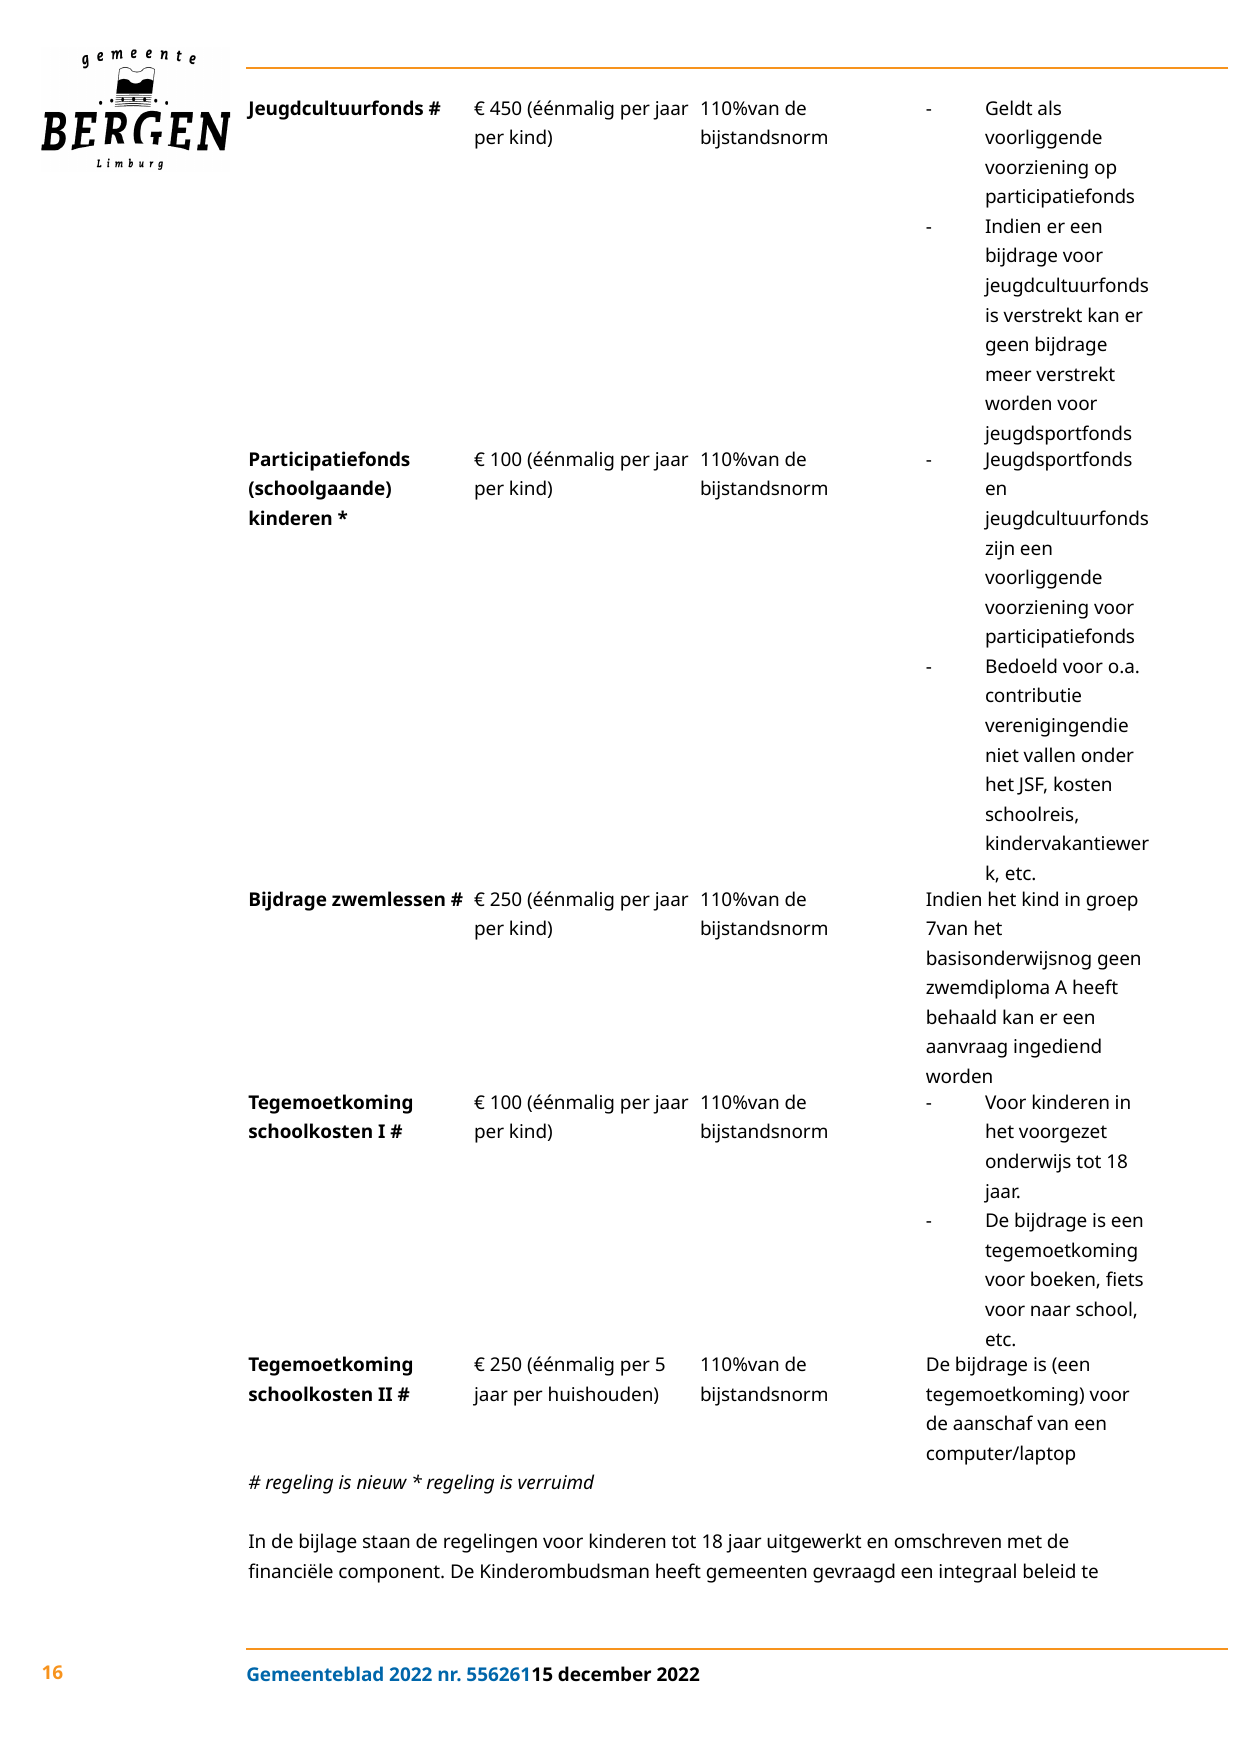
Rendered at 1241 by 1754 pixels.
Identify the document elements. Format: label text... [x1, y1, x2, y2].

table_cell € 100 (éénmalig per jaar per kind) [474, 446, 700, 886]
table_cell € 450 (éénmalig per jaar per kind) [474, 95, 700, 446]
table_cell Bijdrage zwemlessen # [248, 886, 474, 1089]
table_cell € 250 (éénmalig per jaar per kind) [474, 886, 700, 1089]
table_cell Jeugdcultuurfonds # [248, 95, 474, 446]
table_cell 110%van de bijstandsnorm [700, 886, 926, 1089]
table_cell De bijdrage is (een tegemoetkoming) voor de aanschaf van een computer/laptop [926, 1351, 1152, 1466]
table_cell 110%van de bijstandsnorm [700, 446, 926, 886]
table_cell 110%van de bijstandsnorm [700, 1089, 926, 1351]
picture [41, 47, 231, 172]
table_cell Jeugdsportfonds en jeugdcultuurfonds zijn een voorliggende voorziening voor participatiefonds Bedoeld voor o.a. contributie verenigingendie niet vallen onder het JSF, kosten schoolreis, kindervakantiewerk, etc. [926, 446, 1152, 886]
table_cell € 250 (éénmalig per 5 jaar per huishouden) [474, 1351, 700, 1466]
text In de bijlage staan de regelingen voor kinderen tot 18 jaar uitgewerkt en omschreven met de financiële component. De Kinderombudsman heeft gemeenten gevraagd een integraal beleid te [248, 1528, 1152, 1584]
table_cell Tegemoetkoming schoolkosten II # [248, 1351, 474, 1466]
text # regeling is nieuw * regeling is verruimd [248, 1469, 1152, 1495]
table_cell Geldt als voorliggende voorziening op participatiefonds Indien er een bijdrage voor jeugdcultuurfonds is verstrekt kan er geen bijdrage meer verstrekt worden voor jeugdsportfonds [926, 95, 1152, 446]
table_cell Tegemoetkoming schoolkosten I # [248, 1089, 474, 1351]
table_cell Indien het kind in groep 7van het basisonderwijsnog geen zwemdiploma A heeft behaald kan er een aanvraag ingediend worden [926, 886, 1152, 1089]
table_cell 110%van de bijstandsnorm [700, 1351, 926, 1466]
table_cell € 100 (éénmalig per jaar per kind) [474, 1089, 700, 1351]
table_cell 110%van de bijstandsnorm [700, 95, 926, 446]
table_cell Participatiefonds (schoolgaande) kinderen * [248, 446, 474, 886]
table_cell Voor kinderen in het voorgezet onderwijs tot 18 jaar. De bijdrage is een tegemoetkoming voor boeken, fiets voor naar school, etc. [926, 1089, 1152, 1351]
